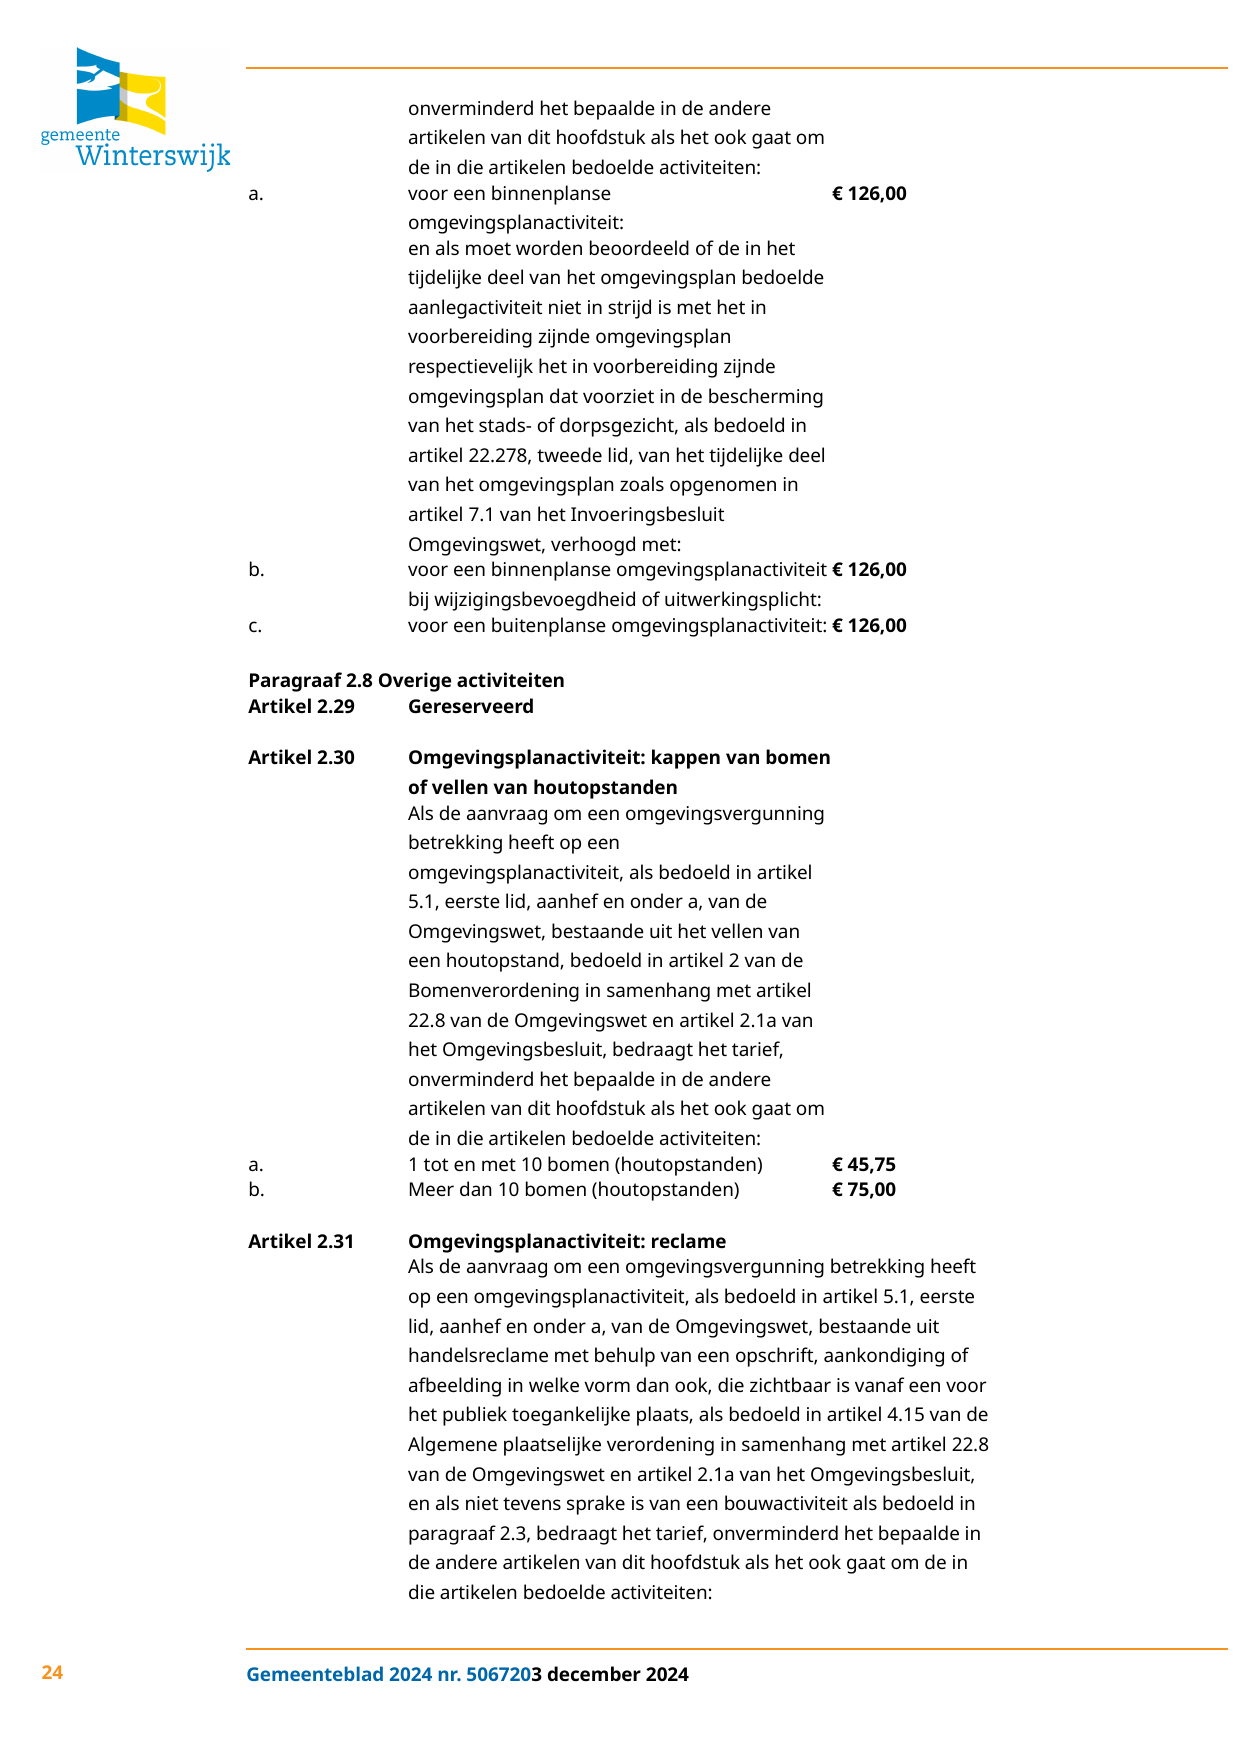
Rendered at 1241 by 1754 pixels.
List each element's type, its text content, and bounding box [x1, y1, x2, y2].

table_cell Gereserveerd [408, 693, 832, 719]
table_cell [832, 1228, 1152, 1254]
table_cell voor een buitenplanse omgevingsplanactiviteit: [408, 612, 832, 638]
table_cell [832, 693, 1152, 719]
table_cell [992, 1254, 1152, 1605]
table_cell Als de aanvraag om een omgevingsvergunning betrekking heeft op een omgevingsplanactiviteit, als bedoeld in artikel 5.1, eerste lid, aanhef en onder a, van de Omgevingswet, bestaande uit handelsreclame met behulp van een opschrift, aankondiging of afbeelding in welke vorm dan ook, die zichtbaar is vanaf een voor het publiek toegankelijke plaats, als bedoeld in artikel 4.15 van de Algemene plaatselijke verordening in samenhang met artikel 22.8 van de Omgevingswet en artikel 2.1a van het Omgevingsbesluit, en als niet tevens sprake is van een bouwactiviteit als bedoeld in paragraaf 2.3, bedraagt het tarief, onverminderd het bepaalde in de andere artikelen van dit hoofdstuk als het ook gaat om de in die artikelen bedoelde activiteiten: [408, 1254, 992, 1605]
table_cell [408, 719, 832, 744]
table_cell b. [248, 557, 408, 612]
picture [41, 47, 231, 172]
table_cell Als de aanvraag om een omgevingsvergunning betrekking heeft op een omgevingsplanactiviteit, als bedoeld in artikel 5.1, eerste lid, aanhef en onder a, van de Omgevingswet, bestaande uit het vellen van een houtopstand, bedoeld in artikel 2 van de Bomenverordening in samenhang met artikel 22.8 van de Omgevingswet en artikel 2.1a van het Omgevingsbesluit, bedraagt het tarief, onverminderd het bepaalde in de andere artikelen van dit hoofdstuk als het ook gaat om de in die artikelen bedoelde activiteiten: [408, 800, 832, 1151]
table_cell [248, 800, 408, 1151]
table_cell [248, 235, 408, 557]
table_cell Artikel 2.30 [248, 744, 408, 800]
table_cell a. [248, 180, 408, 235]
table_cell [248, 95, 408, 180]
table_cell onverminderd het bepaalde in de andere artikelen van dit hoofdstuk als het ook gaat om de in die artikelen bedoelde activiteiten: [408, 95, 832, 180]
table_cell Meer dan 10 bomen (houtopstanden) [408, 1177, 832, 1202]
table_cell [832, 719, 1152, 744]
table_cell [832, 1202, 1152, 1228]
table_cell Omgevingsplanactiviteit: reclame [408, 1228, 832, 1254]
table_cell [248, 1202, 408, 1228]
table_cell Omgevingsplanactiviteit: kappen van bomen of vellen van houtopstanden [408, 744, 832, 800]
table_cell b. [248, 1177, 408, 1202]
table_cell Paragraaf 2.8 Overige activiteiten [248, 638, 1152, 693]
table_cell a. [248, 1151, 408, 1177]
table_cell € 75,00 [832, 1177, 1152, 1202]
table_cell € 126,00 [832, 180, 1152, 235]
table_cell [248, 719, 408, 744]
table_cell Artikel 2.29 [248, 693, 408, 719]
table_cell voor een binnenplanse omgevingsplanactiviteit: [408, 180, 832, 235]
picture [225, 153, 231, 162]
table_cell € 126,00 [832, 612, 1152, 638]
table_cell € 126,00 [832, 557, 1152, 612]
table_cell c. [248, 612, 408, 638]
table_cell 1 tot en met 10 bomen (houtopstanden) [408, 1151, 832, 1177]
table_cell [248, 1254, 408, 1605]
table_cell [832, 800, 1152, 1151]
table_cell [832, 744, 1152, 800]
table_cell en als moet worden beoordeeld of de in het tijdelijke deel van het omgevingsplan bedoelde aanlegactiviteit niet in strijd is met het in voorbereiding zijnde omgevingsplan respectievelijk het in voorbereiding zijnde omgevingsplan dat voorziet in de bescherming van het stads- of dorpsgezicht, als bedoeld in artikel 22.278, tweede lid, van het tijdelijke deel van het omgevingsplan zoals opgenomen in artikel 7.1 van het Invoeringsbesluit Omgevingswet, verhoogd met: [408, 235, 832, 557]
table_cell voor een binnenplanse omgevingsplanactiviteit bij wijzigingsbevoegdheid of uitwerkingsplicht: [408, 557, 832, 612]
table_cell [408, 1202, 832, 1228]
table_cell [832, 235, 1152, 557]
table_cell € 45,75 [832, 1151, 1152, 1177]
table_cell [832, 95, 1152, 180]
table_cell Artikel 2.31 [248, 1228, 408, 1254]
